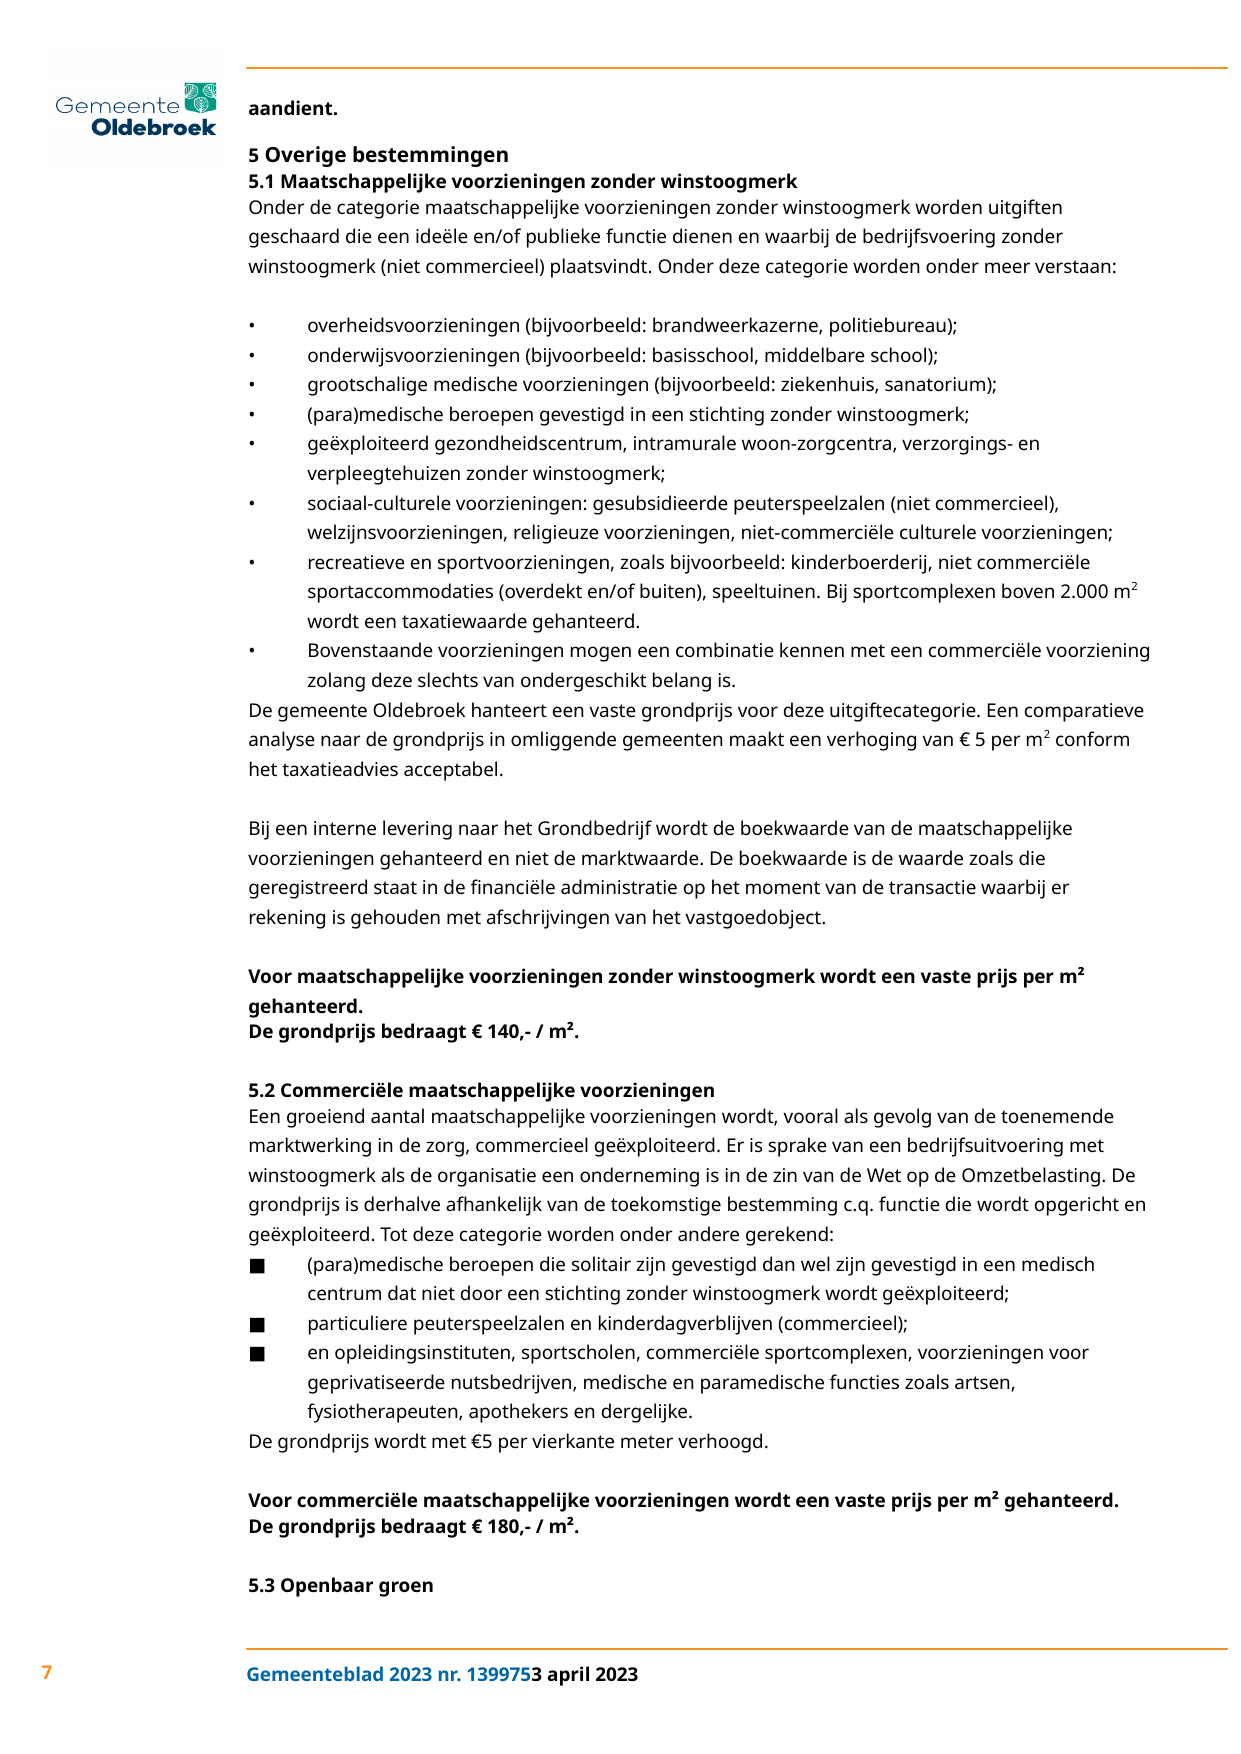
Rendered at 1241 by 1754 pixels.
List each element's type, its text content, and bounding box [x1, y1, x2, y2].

text Bij een interne levering naar het Grondbedrijf wordt de boekwaarde van de maatschappelijke voorzieningen gehanteerd en niet de marktwaarde. De boekwaarde is de waarde zoals die geregistreerd staat in de financiële administratie op het moment van de transactie waarbij er rekening is gehouden met afschrijvingen van het vastgoedobject. [248, 815, 1152, 930]
table_cell De grondprijs bedraagt € 140,- / m². [248, 1019, 1152, 1044]
list overheidsvoorzieningen (bijvoorbeeld: brandweerkazerne, politiebureau); [248, 312, 1152, 338]
text De grondprijs wordt met €5 per vierkante meter verhoogd. [248, 1428, 1152, 1454]
text 5.2 Commerciële maatschappelijke voorzieningen [248, 1077, 1152, 1103]
text 5 Overige bestemmingen [248, 140, 1152, 168]
text De gemeente Oldebroek hanteert een vaste grondprijs voor deze uitgiftecategorie. Een comparatieve analyse naar de grondprijs in omliggende gemeenten maakt een verhoging van € 5 per m2 conform het taxatieadvies acceptabel. [248, 697, 1152, 782]
table_cell De grondprijs bedraagt € 180,- / m². [248, 1513, 1152, 1539]
list sociaal-culturele voorzieningen: gesubsidieerde peuterspeelzalen (niet commercieel), welzijnsvoorzieningen, religieuze voorzieningen, niet-commerciële culturele voorzieningen; [248, 490, 1152, 545]
picture [41, 47, 231, 172]
table_header Voor maatschappelijke voorzieningen zonder winstoogmerk wordt een vaste prijs per m² gehanteerd. [248, 963, 1152, 1018]
list Bovenstaande voorzieningen mogen een combinatie kennen met een commerciële voorziening zolang deze slechts van ondergeschikt belang is. [248, 638, 1152, 693]
text Een groeiend aantal maatschappelijke voorzieningen wordt, vooral als gevolg van de toenemende marktwerking in de zorg, commercieel geëxploiteerd. Er is sprake van een bedrijfsuitvoering met winstoogmerk als de organisatie een onderneming is in de zin van de Wet op de Omzetbelasting. De grondprijs is derhalve afhankelijk van de toekomstige bestemming c.q. functie die wordt opgericht en geëxploiteerd. Tot deze categorie worden onder andere gerekend: [248, 1103, 1152, 1247]
list onderwijsvoorzieningen (bijvoorbeeld: basisschool, middelbare school); [248, 342, 1152, 368]
text 5.1 Maatschappelijke voorzieningen zonder winstoogmerk [248, 168, 1152, 194]
list recreatieve en sportvoorzieningen, zoals bijvoorbeeld: kinderboerderij, niet commerciële sportaccommodaties (overdekt en/of buiten), speeltuinen. Bij sportcomplexen boven 2.000 m2 wordt een taxatiewaarde gehanteerd. [248, 549, 1152, 634]
list particuliere peuterspeelzalen en kinderdagverblijven (commercieel); [248, 1310, 1152, 1336]
table_header Voor commerciële maatschappelijke voorzieningen wordt een vaste prijs per m² gehanteerd. [248, 1488, 1152, 1513]
list (para)medische beroepen gevestigd in een stichting zonder winstoogmerk; [248, 401, 1152, 427]
text Onder de categorie maatschappelijke voorzieningen zonder winstoogmerk worden uitgiften geschaard die een ideële en/of publieke functie dienen en waarbij de bedrijfsvoering zonder winstoogmerk (niet commercieel) plaatsvindt. Onder deze categorie worden onder meer verstaan: [248, 194, 1152, 279]
table_header aandient. [248, 95, 1152, 121]
list geëxploiteerd gezondheidscentrum, intramurale woon-zorgcentra, verzorgings- en verpleegtehuizen zonder winstoogmerk; [248, 431, 1152, 486]
list en opleidingsinstituten, sportscholen, commerciële sportcomplexen, voorzieningen voor geprivatiseerde nutsbedrijven, medische en paramedische functies zoals artsen, fysiotherapeuten, apothekers en dergelijke. [248, 1339, 1152, 1424]
list (para)medische beroepen die solitair zijn gevestigd dan wel zijn gevestigd in een medisch centrum dat niet door een stichting zonder winstoogmerk wordt geëxploiteerd; [248, 1251, 1152, 1306]
list grootschalige medische voorzieningen (bijvoorbeeld: ziekenhuis, sanatorium); [248, 371, 1152, 397]
text 5.3 Openbaar groen [248, 1572, 1152, 1597]
